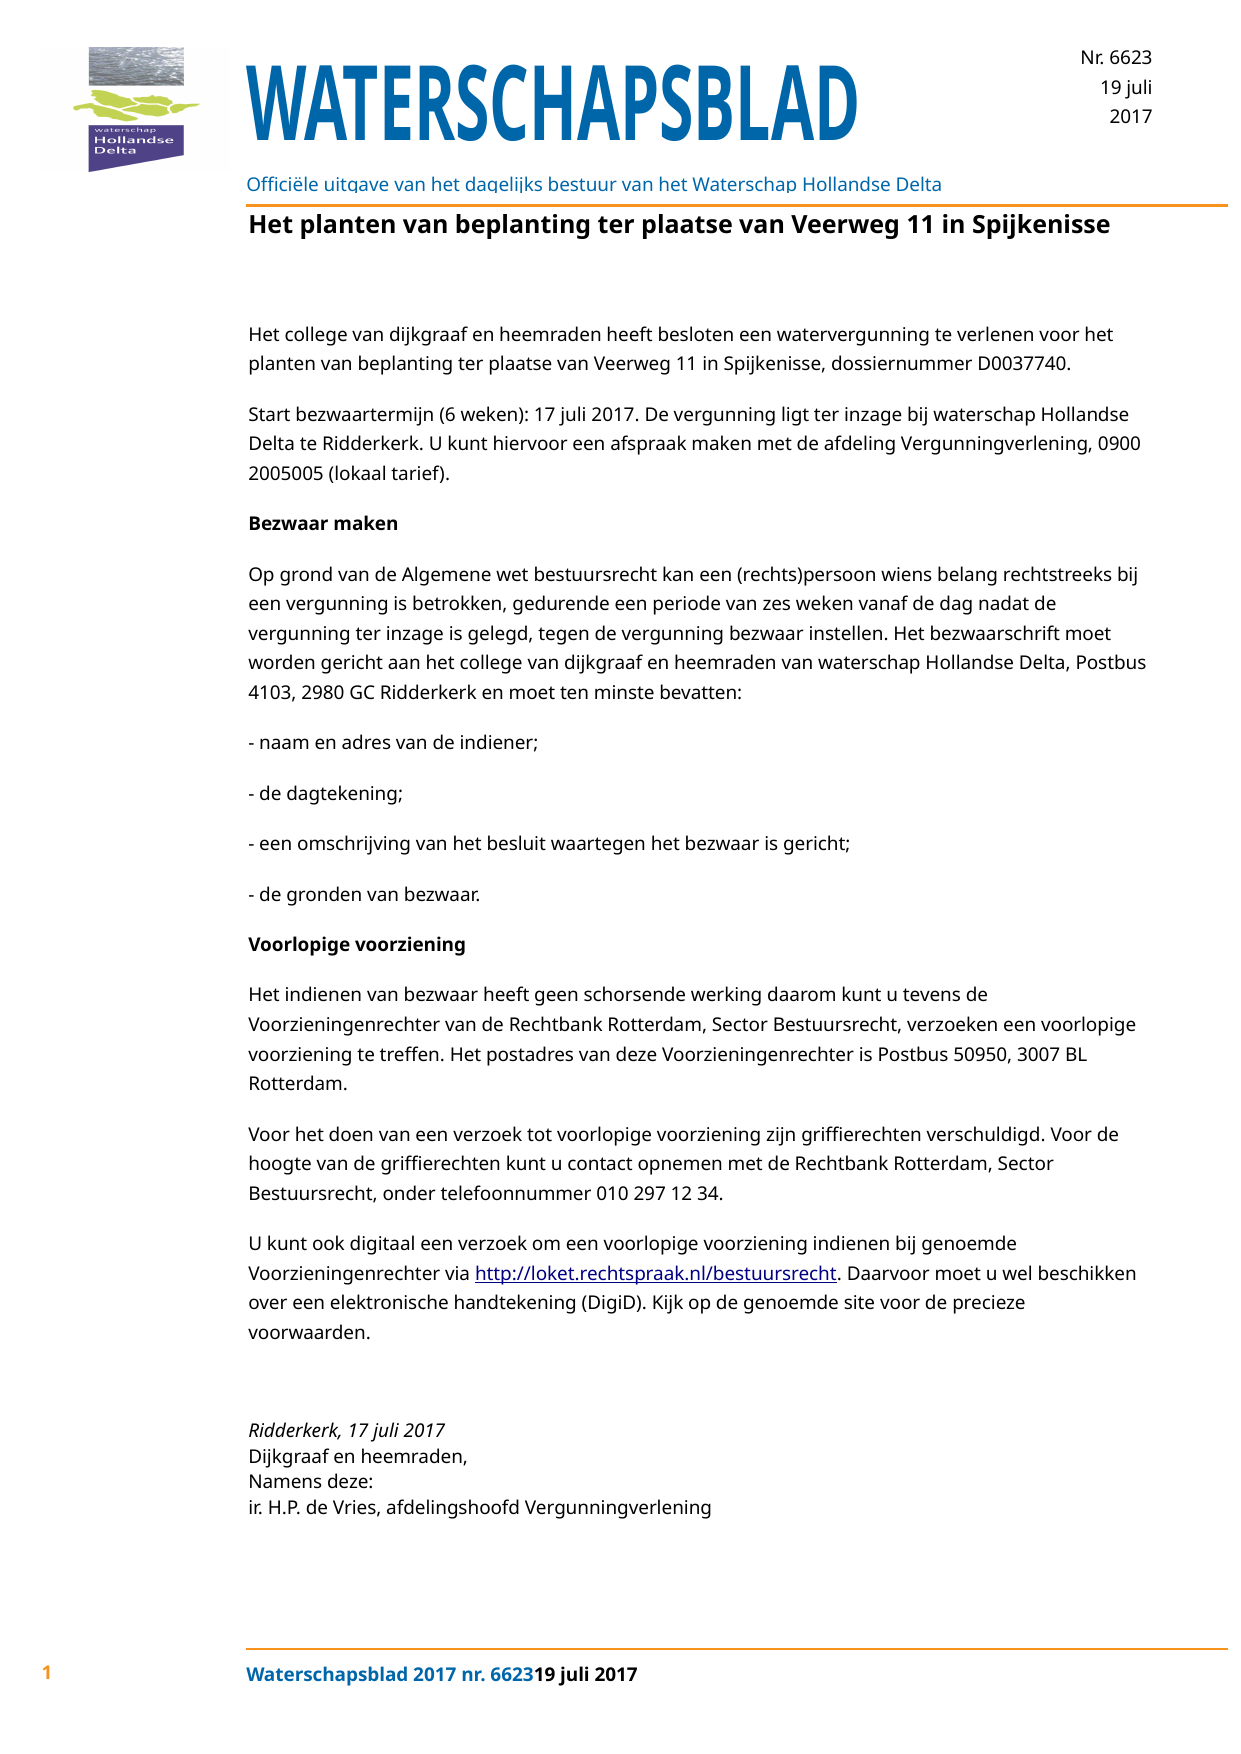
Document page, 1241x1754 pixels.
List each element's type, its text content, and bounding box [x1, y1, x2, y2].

text - een omschrijving van het besluit waartegen het bezwaar is gericht; [248, 830, 1152, 856]
text U kunt ook digitaal een verzoek om een voorlopige voorziening indienen bij genoemde Voorzieningenrechter via http://loket.rechtspraak.nl/bestuursrecht. Daarvoor moet u wel beschikken over een elektronische handtekening (DigiD). Kijk op de genoemde site voor de precieze voorwaarden. [248, 1230, 1152, 1345]
text Op grond van de Algemene wet bestuursrecht kan een (rechts)persoon wiens belang rechtstreeks bij een vergunning is betrokken, gedurende een periode van zes weken vanaf de dag nadat de vergunning ter inzage is gelegd, tegen de vergunning bezwaar instellen. Het bezwaarschrift moet worden gericht aan het college van dijkgraaf en heemraden van waterschap Hollandse Delta, Postbus 4103, 2980 GC Ridderkerk en moet ten minste bevatten: [248, 561, 1152, 705]
text Ridderkerk, 17 juli 2017 [248, 1417, 1152, 1443]
text Het college van dijkgraaf en heemraden heeft besloten een watervergunning te verlenen voor het planten van beplanting ter plaatse van Veerweg 11 in Spijkenisse, dossiernummer D0037740. [248, 321, 1152, 376]
text Namens deze: [248, 1469, 1152, 1494]
text Het indienen van bezwaar heeft geen schorsende werking daarom kunt u tevens de Voorzieningenrechter van de Rechtbank Rotterdam, Sector Bestuursrecht, verzoeken een voorlopige voorziening te treffen. Het postadres van deze Voorzieningenrechter is Postbus 50950, 3007 BL Rotterdam. [248, 982, 1152, 1096]
text Het planten van beplanting ter plaatse van Veerweg 11 in Spijkenisse [248, 207, 1152, 241]
text ir. H.P. de Vries, afdelingshoofd Vergunningverlening [248, 1494, 1152, 1520]
text Start bezwaartermijn (6 weken): 17 juli 2017. De vergunning ligt ter inzage bij waterschap Hollandse Delta te Ridderkerk. U kunt hiervoor een afspraak maken met de afdeling Vergunningverlening, 0900 2005005 (lokaal tarief). [248, 401, 1152, 486]
picture [41, 47, 231, 172]
text Voorlopige voorziening [248, 931, 1152, 957]
text - de dagtekening; [248, 780, 1152, 806]
text Voor het doen van een verzoek tot voorlopige voorziening zijn griffierechten verschuldigd. Voor de hoogte van de griffierechten kunt u contact opnemen met de Rechtbank Rotterdam, Sector Bestuursrecht, onder telefoonnummer 010 297 12 34. [248, 1121, 1152, 1206]
text Dijkgraaf en heemraden, [248, 1443, 1152, 1469]
text - de gronden van bezwaar. [248, 881, 1152, 906]
text Bezwaar maken [248, 510, 1152, 536]
text - naam en adres van de indiener; [248, 729, 1152, 755]
